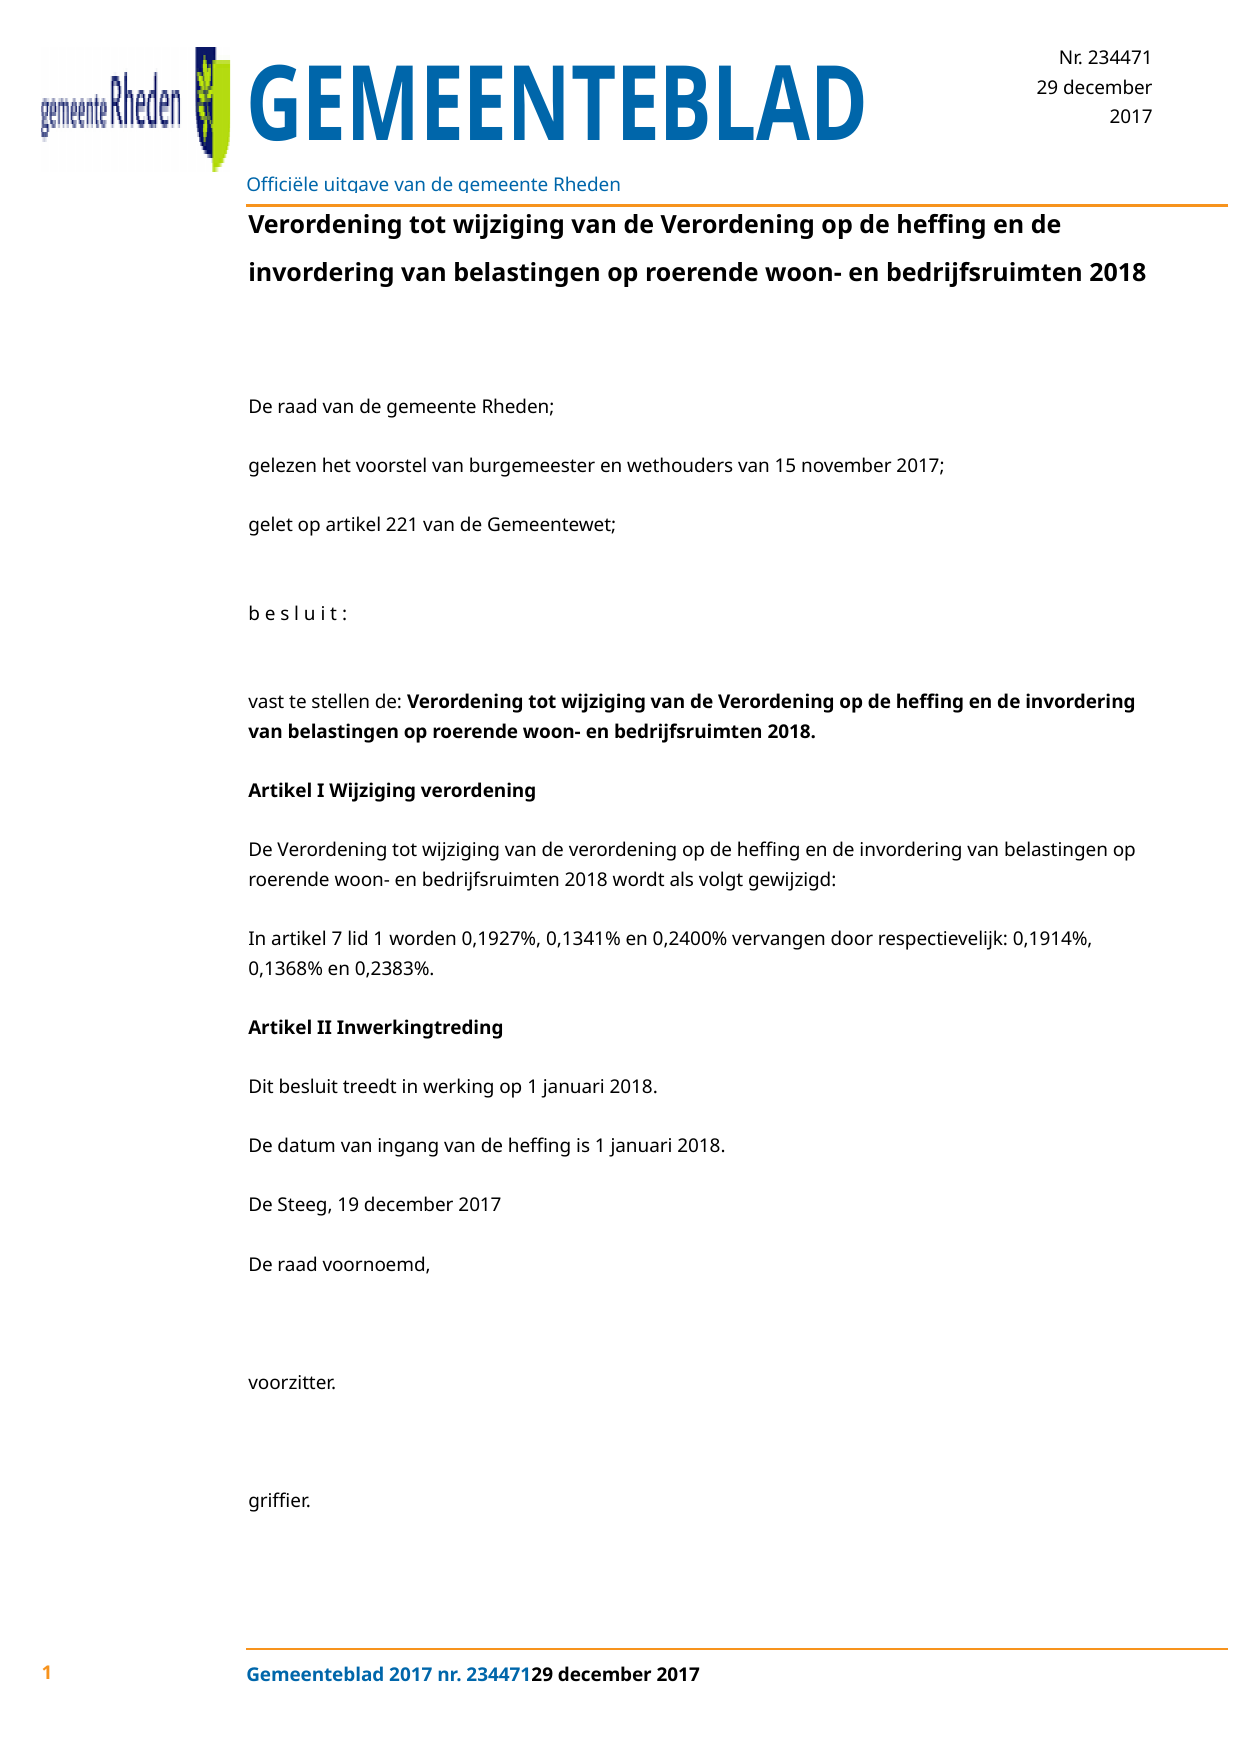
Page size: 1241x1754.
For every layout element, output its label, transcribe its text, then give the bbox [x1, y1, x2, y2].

text Artikel II Inwerkingtreding [248, 1014, 1152, 1040]
picture [41, 47, 231, 172]
text voorzitter. [248, 1369, 1152, 1395]
text In artikel 7 lid 1 worden 0,1927%, 0,1341% en 0,2400% vervangen door respectievelijk: 0,1914%, 0,1368% en 0,2383%. [248, 925, 1152, 981]
text gelezen het voorstel van burgemeester en wethouders van 15 november 2017; [248, 452, 1152, 478]
text Dit besluit treedt in werking op 1 januari 2018. [248, 1073, 1152, 1099]
text vast te stellen de: Verordening tot wijziging van de Verordening op de heffing en de invordering van belastingen op roerende woon- en bedrijfsruimten 2018. [248, 689, 1152, 744]
text De raad van de gemeente Rheden; [248, 393, 1152, 419]
text griffier. [248, 1487, 1152, 1513]
text Artikel I Wijziging verordening [248, 777, 1152, 803]
text De raad voornoemd, [248, 1251, 1152, 1277]
text De Verordening tot wijziging van de verordening op de heffing en de invordering van belastingen op roerende woon- en bedrijfsruimten 2018 wordt als volgt gewijzigd: [248, 837, 1152, 892]
text Verordening tot wijziging van de Verordening op de heffing en de invordering van belastingen op roerende woon- en bedrijfsruimten 2018 [248, 207, 1152, 288]
text De datum van ingang van de heffing is 1 januari 2018. [248, 1132, 1152, 1158]
text gelet op artikel 221 van de Gemeentewet; [248, 511, 1152, 537]
text b e s l u i t : [248, 600, 1152, 626]
text De Steeg, 19 december 2017 [248, 1192, 1152, 1217]
